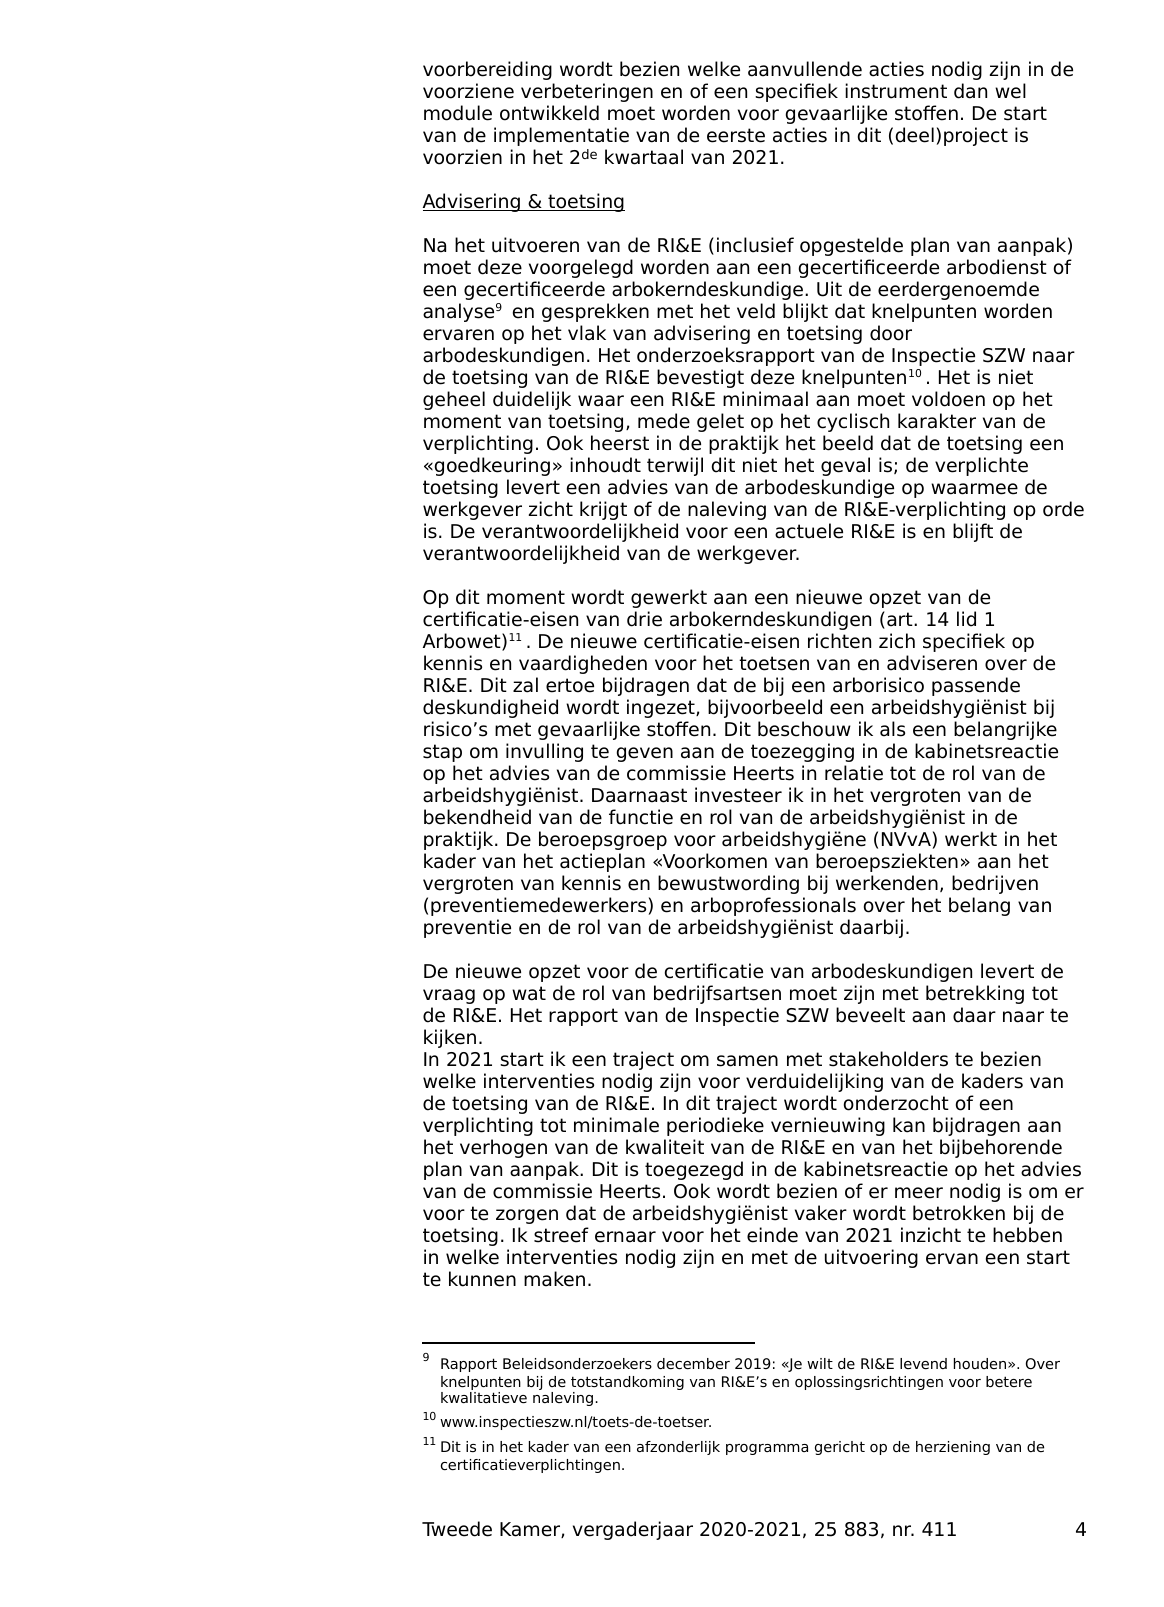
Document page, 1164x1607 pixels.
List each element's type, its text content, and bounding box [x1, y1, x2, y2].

text Dit is in het kader van een afzonderlijk programma gericht op de herziening van de certificatieverplichtingen. [422, 1435, 1087, 1474]
text In 2021 start ik een traject om samen met stakeholders te bezien welke interventies nodig zijn voor verduidelijking van de kaders van de toetsing van de RI&E. In dit traject wordt onderzocht of een verplichting tot minimale periodieke vernieuwing kan bijdragen aan het verhogen van de kwaliteit van de RI&E en van het bijbehorende plan van aanpak. Dit is toegezegd in de kabinetsreactie op het advies van de commissie Heerts. Ook wordt bezien of er meer nodig is om er voor te zorgen dat de arbeidshygiënist vaker wordt betrokken bij de toetsing. Ik streef ernaar voor het einde van 2021 inzicht te hebben in welke interventies nodig zijn en met de uitvoering ervan een start te kunnen maken. [422, 1049, 1087, 1291]
text Na het uitvoeren van de RI&E (inclusief opgestelde plan van aanpak) moet deze voorgelegd worden aan een gecertificeerde arbodienst of een gecertificeerde arbokerndeskundige. Uit de eerdergenoemde analyse en gesprekken met het veld blijkt dat knelpunten worden ervaren op het vlak van advisering en toetsing door arbodeskundigen. Het onderzoeksrapport van de Inspectie SZW naar de toetsing van de RI&E bevestigt deze knelpunten. Het is niet geheel duidelijk waar een RI&E minimaal aan moet voldoen op het moment van toetsing, mede gelet op het cyclisch karakter van de verplichting. Ook heerst in de praktijk het beeld dat de toetsing een «goedkeuring» inhoudt terwijl dit niet het geval is; de verplichte toetsing levert een advies van de arbodeskundige op waarmee de werkgever zicht krijgt of de naleving van de RI&E-verplichting op orde is. De verantwoordelijkheid voor een actuele RI&E is en blijft de verantwoordelijkheid van de werkgever. [422, 235, 1087, 565]
text Rapport Beleidsonderzoekers december 2019: «Je wilt de RI&E levend houden». Over knelpunten bij de totstandkoming van RI&E’s en oplossingsrichtingen voor betere kwalitatieve naleving. [422, 1352, 1087, 1407]
text De nieuwe opzet voor de certificatie van arbodeskundigen levert de vraag op wat de rol van bedrijfsartsen moet zijn met betrekking tot de RI&E. Het rapport van de Inspectie SZW beveelt aan daar naar te kijken. [422, 961, 1087, 1049]
text Op dit moment wordt gewerkt aan een nieuwe opzet van de certificatie-eisen van drie arbokerndeskundigen (art. 14 lid 1 Arbowet). De nieuwe certificatie-eisen richten zich specifiek op kennis en vaardigheden voor het toetsen van en adviseren over de RI&E. Dit zal ertoe bijdragen dat de bij een arborisico passende deskundigheid wordt ingezet, bijvoorbeeld een arbeidshygiënist bij risico’s met gevaarlijke stoffen. Dit beschouw ik als een belangrijke stap om invulling te geven aan de toezegging in de kabinetsreactie op het advies van de commissie Heerts in relatie tot de rol van de arbeidshygiënist. Daarnaast investeer ik in het vergroten van de bekendheid van de functie en rol van de arbeidshygiënist in de praktijk. De beroepsgroep voor arbeidshygiëne (NVvA) werkt in het kader van het actieplan «Voorkomen van beroepsziekten» aan het vergroten van kennis en bewustwording bij werkenden, bedrijven (preventiemedewerkers) en arboprofessionals over het belang van preventie en de rol van de arbeidshygiënist daarbij. [422, 587, 1087, 939]
subtitle Advisering & toetsing [422, 191, 1087, 213]
text www.inspectieszw.nl/toets-de-toetser. [422, 1410, 1087, 1432]
text voorbereiding wordt bezien welke aanvullende acties nodig zijn in de voorziene verbeteringen en of een specifiek instrument dan wel module ontwikkeld moet worden voor gevaarlijke stoffen. De start van de implementatie van de eerste acties in dit (deel)project is voorzien in het 2de kwartaal van 2021. [422, 59, 1087, 169]
